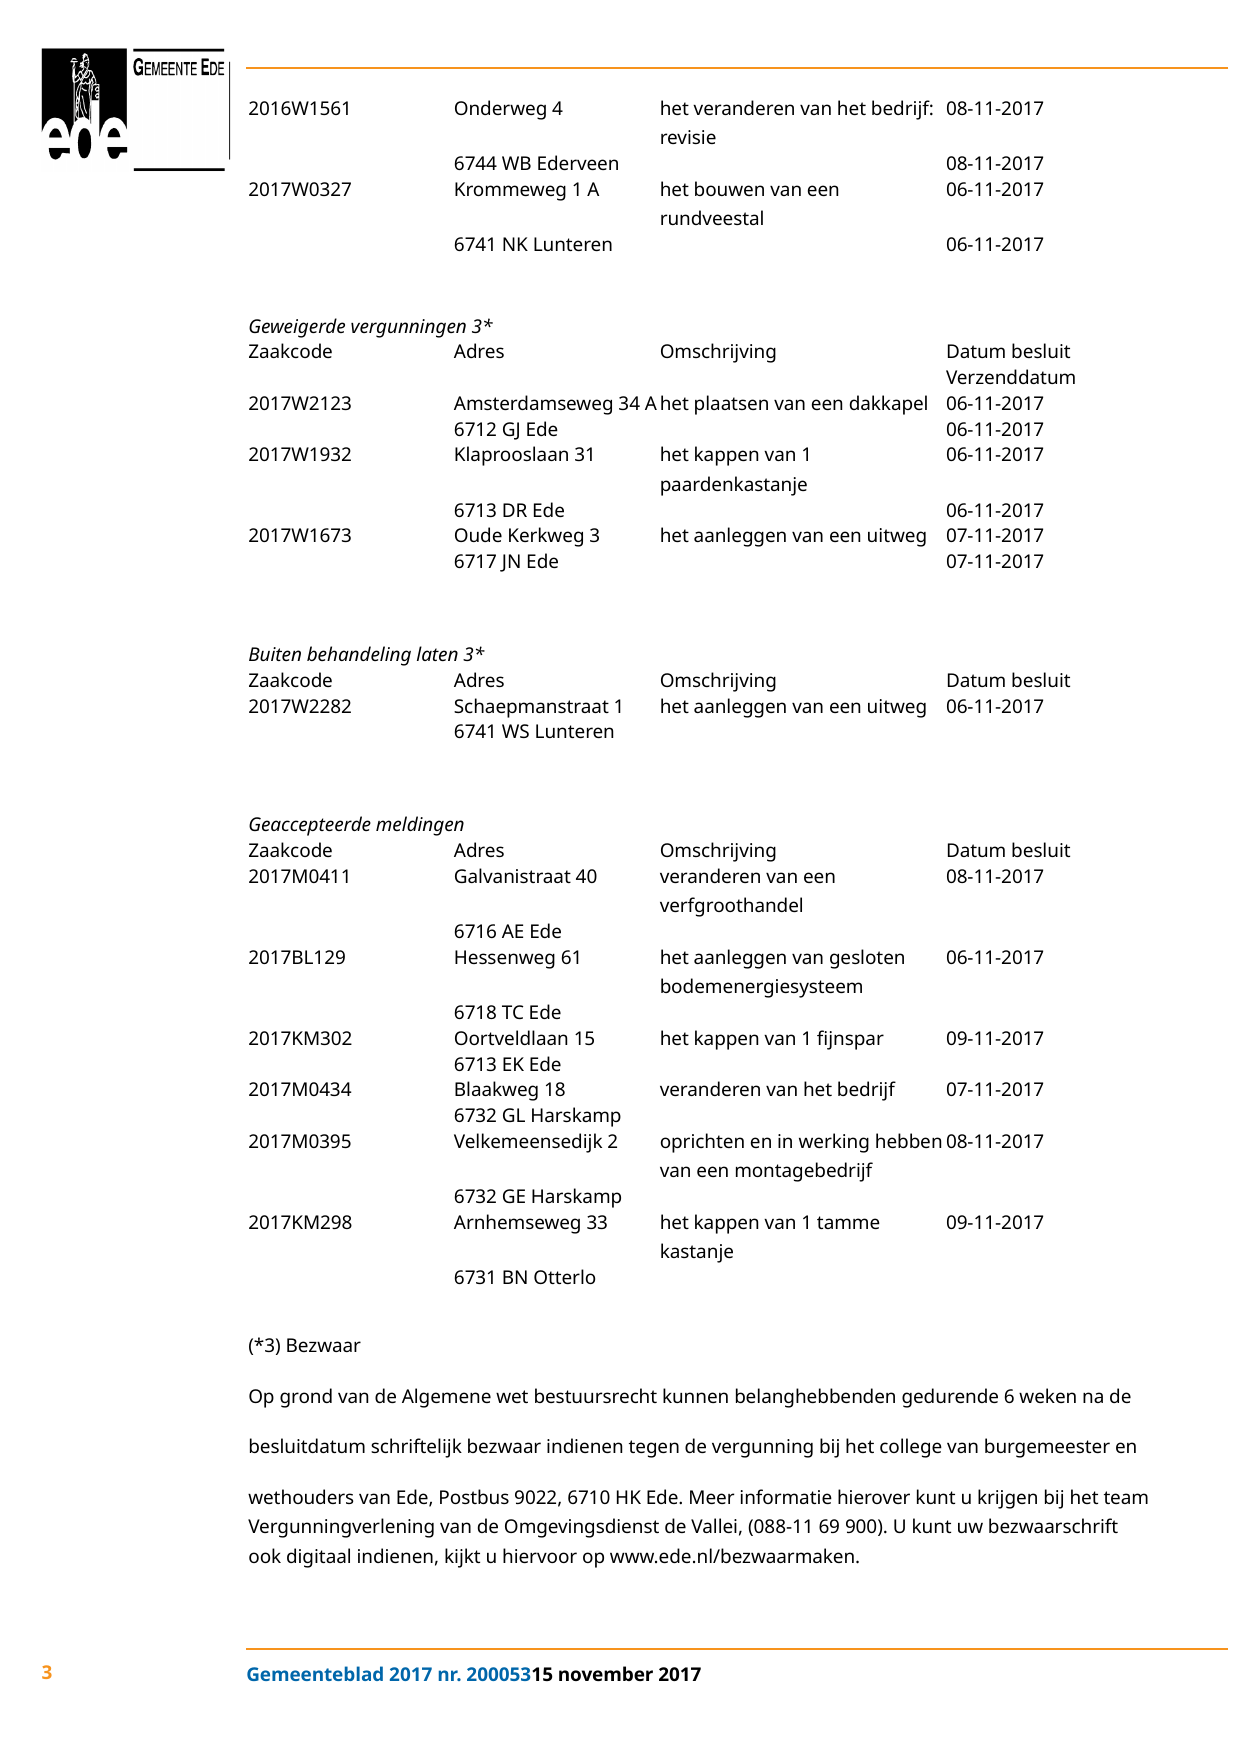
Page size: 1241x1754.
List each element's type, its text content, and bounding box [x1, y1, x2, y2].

table_cell 6713 DR Ede [454, 497, 659, 523]
table_cell 2017W0327 [248, 176, 454, 231]
table_cell 6718 TC Ede [454, 1000, 659, 1025]
table_cell [660, 919, 946, 944]
table_cell Schaepmanstraat 1 [454, 693, 659, 719]
table_cell [248, 1184, 454, 1209]
table_cell [248, 1000, 454, 1025]
table_cell [660, 1000, 946, 1025]
table_cell 08-11-2017 [946, 1128, 1152, 1183]
table_cell 2017M0434 [248, 1077, 454, 1102]
table_cell 06-11-2017 [946, 390, 1152, 416]
table_cell [248, 549, 454, 574]
table_cell 6732 GL Harskamp [454, 1103, 659, 1128]
table_cell 6712 GJ Ede [454, 416, 659, 442]
table_header Omschrijving [660, 667, 946, 693]
table_header Datum besluit [946, 339, 1152, 364]
table_cell [660, 719, 946, 744]
table_cell 6744 WB Ederveen [454, 150, 659, 176]
table_cell Blaakweg 18 [454, 1077, 659, 1102]
table_cell het plaatsen van een dakkapel [660, 390, 946, 416]
table_cell 2017KM302 [248, 1025, 454, 1051]
table_cell het aanleggen van een uitweg [660, 693, 946, 719]
table_cell [660, 365, 946, 390]
table_cell [248, 365, 454, 390]
table_cell 08-11-2017 [946, 863, 1152, 918]
table_cell Oortveldlaan 15 [454, 1025, 659, 1051]
table_cell het kappen van 1 paardenkastanje [660, 442, 946, 497]
table_cell 2017W1932 [248, 442, 454, 497]
table_cell 06-11-2017 [946, 693, 1152, 719]
table_cell 06-11-2017 [946, 944, 1152, 999]
table_cell 6741 WS Lunteren [454, 719, 659, 744]
table_cell Verzenddatum [946, 365, 1152, 390]
table_cell [660, 1184, 946, 1209]
table_cell 2017BL129 [248, 944, 454, 999]
table_header Adres [454, 838, 659, 863]
table_cell Arnhemseweg 33 [454, 1209, 659, 1264]
table_cell 06-11-2017 [946, 416, 1152, 442]
table_cell [248, 919, 454, 944]
table_cell 6717 JN Ede [454, 549, 659, 574]
table_cell 06-11-2017 [946, 442, 1152, 497]
table_header Omschrijving [660, 339, 946, 364]
table_cell 07-11-2017 [946, 549, 1152, 574]
table_header Zaakcode [248, 667, 454, 693]
table_cell 2016W1561 [248, 95, 454, 150]
picture [41, 47, 231, 172]
table_cell [248, 719, 454, 744]
text Op grond van de Algemene wet bestuursrecht kunnen belanghebbenden gedurende 6 weken na de [248, 1383, 1152, 1409]
text (*3) Bezwaar [248, 1333, 1152, 1358]
table_cell [660, 1103, 946, 1128]
table_cell [248, 497, 454, 523]
table_cell 2017M0411 [248, 863, 454, 918]
table_cell 6732 GE Harskamp [454, 1184, 659, 1209]
table_cell [660, 549, 946, 574]
table_cell 08-11-2017 [946, 95, 1152, 150]
table_cell 09-11-2017 [946, 1209, 1152, 1264]
table_cell [946, 1184, 1152, 1209]
table_cell het veranderen van het bedrijf: revisie [660, 95, 946, 150]
table_cell 09-11-2017 [946, 1025, 1152, 1051]
table_cell 06-11-2017 [946, 176, 1152, 231]
table_header Datum besluit [946, 838, 1152, 863]
table_cell [660, 150, 946, 176]
text Buiten behandeling laten 3* [248, 641, 1152, 667]
text Geweigerde vergunningen 3* [248, 313, 1152, 339]
table_cell 2017M0395 [248, 1128, 454, 1183]
table_cell 2017KM298 [248, 1209, 454, 1264]
table_cell 2017W2282 [248, 693, 454, 719]
table_header Zaakcode [248, 339, 454, 364]
table_cell Galvanistraat 40 [454, 863, 659, 918]
table_cell 2017W2123 [248, 390, 454, 416]
table_cell Oude Kerkweg 3 [454, 523, 659, 548]
table_cell [946, 719, 1152, 744]
text wethouders van Ede, Postbus 9022, 6710 HK Ede. Meer informatie hierover kunt u krijgen bij het team Vergunningverlening van de Omgevingsdienst de Vallei, (088-11 69 900). U kunt uw bezwaarschrift ook digitaal indienen, kijkt u hiervoor op www.ede.nl/bezwaarmaken. [248, 1484, 1152, 1569]
table_cell Onderweg 4 [454, 95, 659, 150]
table_cell [660, 497, 946, 523]
table_header Adres [454, 339, 659, 364]
table_cell [660, 231, 946, 257]
table_cell [248, 1103, 454, 1128]
table_header Omschrijving [660, 838, 946, 863]
table_cell [946, 919, 1152, 944]
table_cell [248, 150, 454, 176]
table_cell [946, 1265, 1152, 1290]
text Geaccepteerde meldingen [248, 812, 1152, 837]
table_cell 06-11-2017 [946, 231, 1152, 257]
text besluitdatum schriftelijk bezwaar indienen tegen de vergunning bij het college van burgemeester en [248, 1433, 1152, 1459]
table_cell 07-11-2017 [946, 523, 1152, 548]
table_cell het bouwen van een rundveestal [660, 176, 946, 231]
table_cell Velkemeensedijk 2 [454, 1128, 659, 1183]
table_cell [946, 1000, 1152, 1025]
table_cell Amsterdamseweg 34 A [454, 390, 659, 416]
table_cell Klaprooslaan 31 [454, 442, 659, 497]
table_cell het kappen van 1 fijnspar [660, 1025, 946, 1051]
table_cell [660, 416, 946, 442]
table_cell veranderen van een verfgroothandel [660, 863, 946, 918]
table_cell [660, 1265, 946, 1290]
table_cell het kappen van 1 tamme kastanje [660, 1209, 946, 1264]
table_cell het aanleggen van gesloten bodemenergiesysteem [660, 944, 946, 999]
table_cell 07-11-2017 [946, 1077, 1152, 1102]
table_cell oprichten en in werking hebben van een montagebedrijf [660, 1128, 946, 1183]
table_cell 2017W1673 [248, 523, 454, 548]
table_cell 6716 AE Ede [454, 919, 659, 944]
table_cell [660, 1051, 946, 1077]
table_cell veranderen van het bedrijf [660, 1077, 946, 1102]
table_header Adres [454, 667, 659, 693]
table_header Zaakcode [248, 838, 454, 863]
table_cell het aanleggen van een uitweg [660, 523, 946, 548]
table_cell [946, 1051, 1152, 1077]
table_cell 6741 NK Lunteren [454, 231, 659, 257]
table_cell Krommeweg 1 A [454, 176, 659, 231]
table_cell [248, 1265, 454, 1290]
table_cell [248, 231, 454, 257]
table_cell 6731 BN Otterlo [454, 1265, 659, 1290]
table_cell 6713 EK Ede [454, 1051, 659, 1077]
table_header Datum besluit [946, 667, 1152, 693]
table_cell [248, 416, 454, 442]
table_cell 08-11-2017 [946, 150, 1152, 176]
table_cell [454, 365, 659, 390]
table_cell 06-11-2017 [946, 497, 1152, 523]
table_cell [248, 1051, 454, 1077]
table_cell [946, 1103, 1152, 1128]
table_cell Hessenweg 61 [454, 944, 659, 999]
